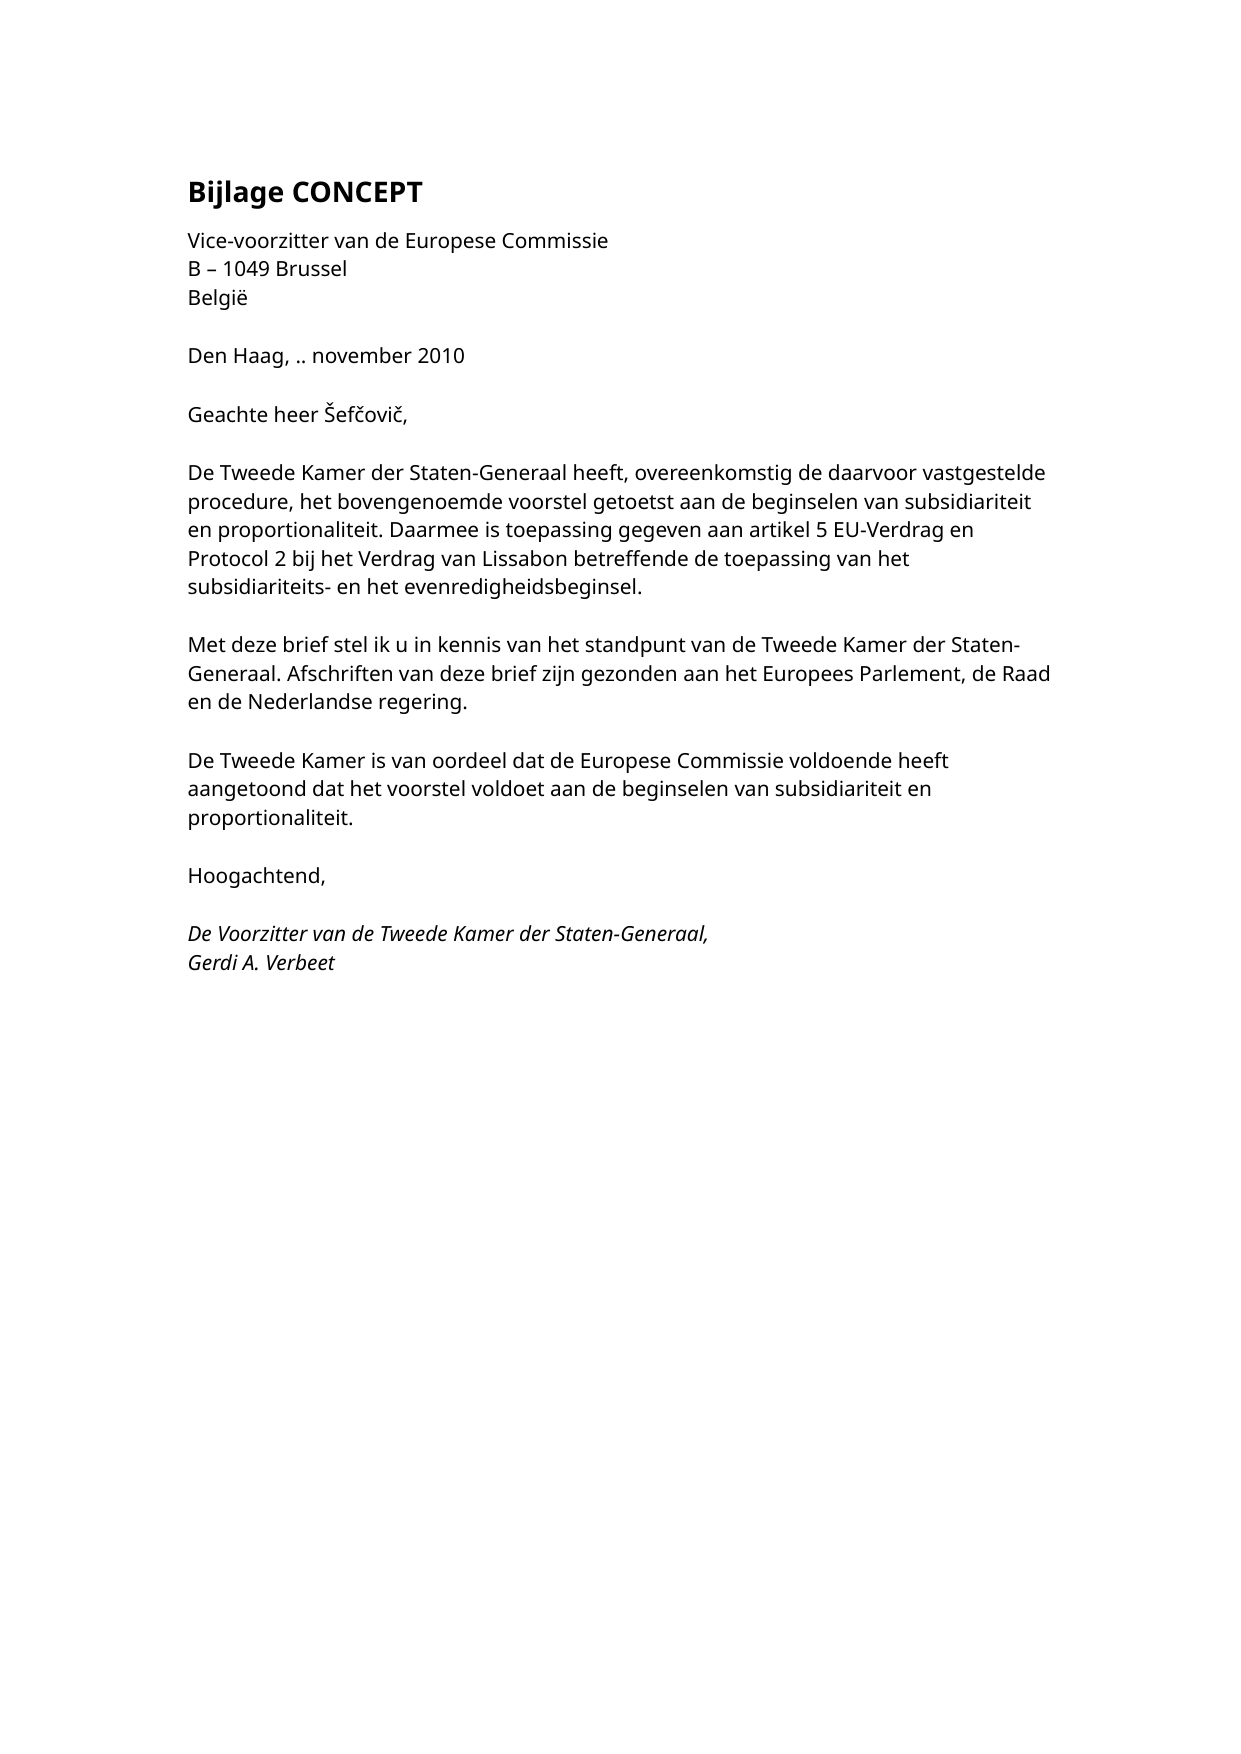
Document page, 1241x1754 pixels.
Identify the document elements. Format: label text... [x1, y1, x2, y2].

text De Tweede Kamer is van oordeel dat de Europese Commissie voldoende heeft aangetoond dat het voorstel voldoet aan de beginselen van subsidiariteit en proportionaliteit. [187, 746, 1053, 831]
text De Tweede Kamer der Staten-Generaal heeft, overeenkomstig de daarvoor vastgestelde procedure, het bovengenoemde voorstel getoetst aan de beginselen van subsidiariteit en proportionaliteit. Daarmee is toepassing gegeven aan artikel 5 EU-Verdrag en Protocol 2 bij het Verdrag van Lissabon betreffende de toepassing van het subsidiariteits- en het evenredigheidsbeginsel. [187, 458, 1053, 601]
text Hoogachtend, [187, 861, 1053, 889]
text Den Haag, .. november 2010 [187, 341, 1053, 370]
text Gerdi A. Verbeet [187, 948, 1053, 976]
text De Voorzitter van de Tweede Kamer der Staten-Generaal, [187, 919, 1053, 948]
subtitle Bijlage CONCEPT [187, 172, 1053, 211]
text Geachte heer Šefčovič, [187, 400, 1053, 428]
text België [187, 283, 1053, 311]
text B – 1049 Brussel [187, 254, 1053, 283]
text Met deze brief stel ik u in kennis van het standpunt van de Tweede Kamer der Staten-Generaal. Afschriften van deze brief zijn gezonden aan het Europees Parlement, de Raad en de Nederlandse regering. [187, 631, 1053, 716]
text Vice-voorzitter van de Europese Commissie [187, 226, 1053, 254]
